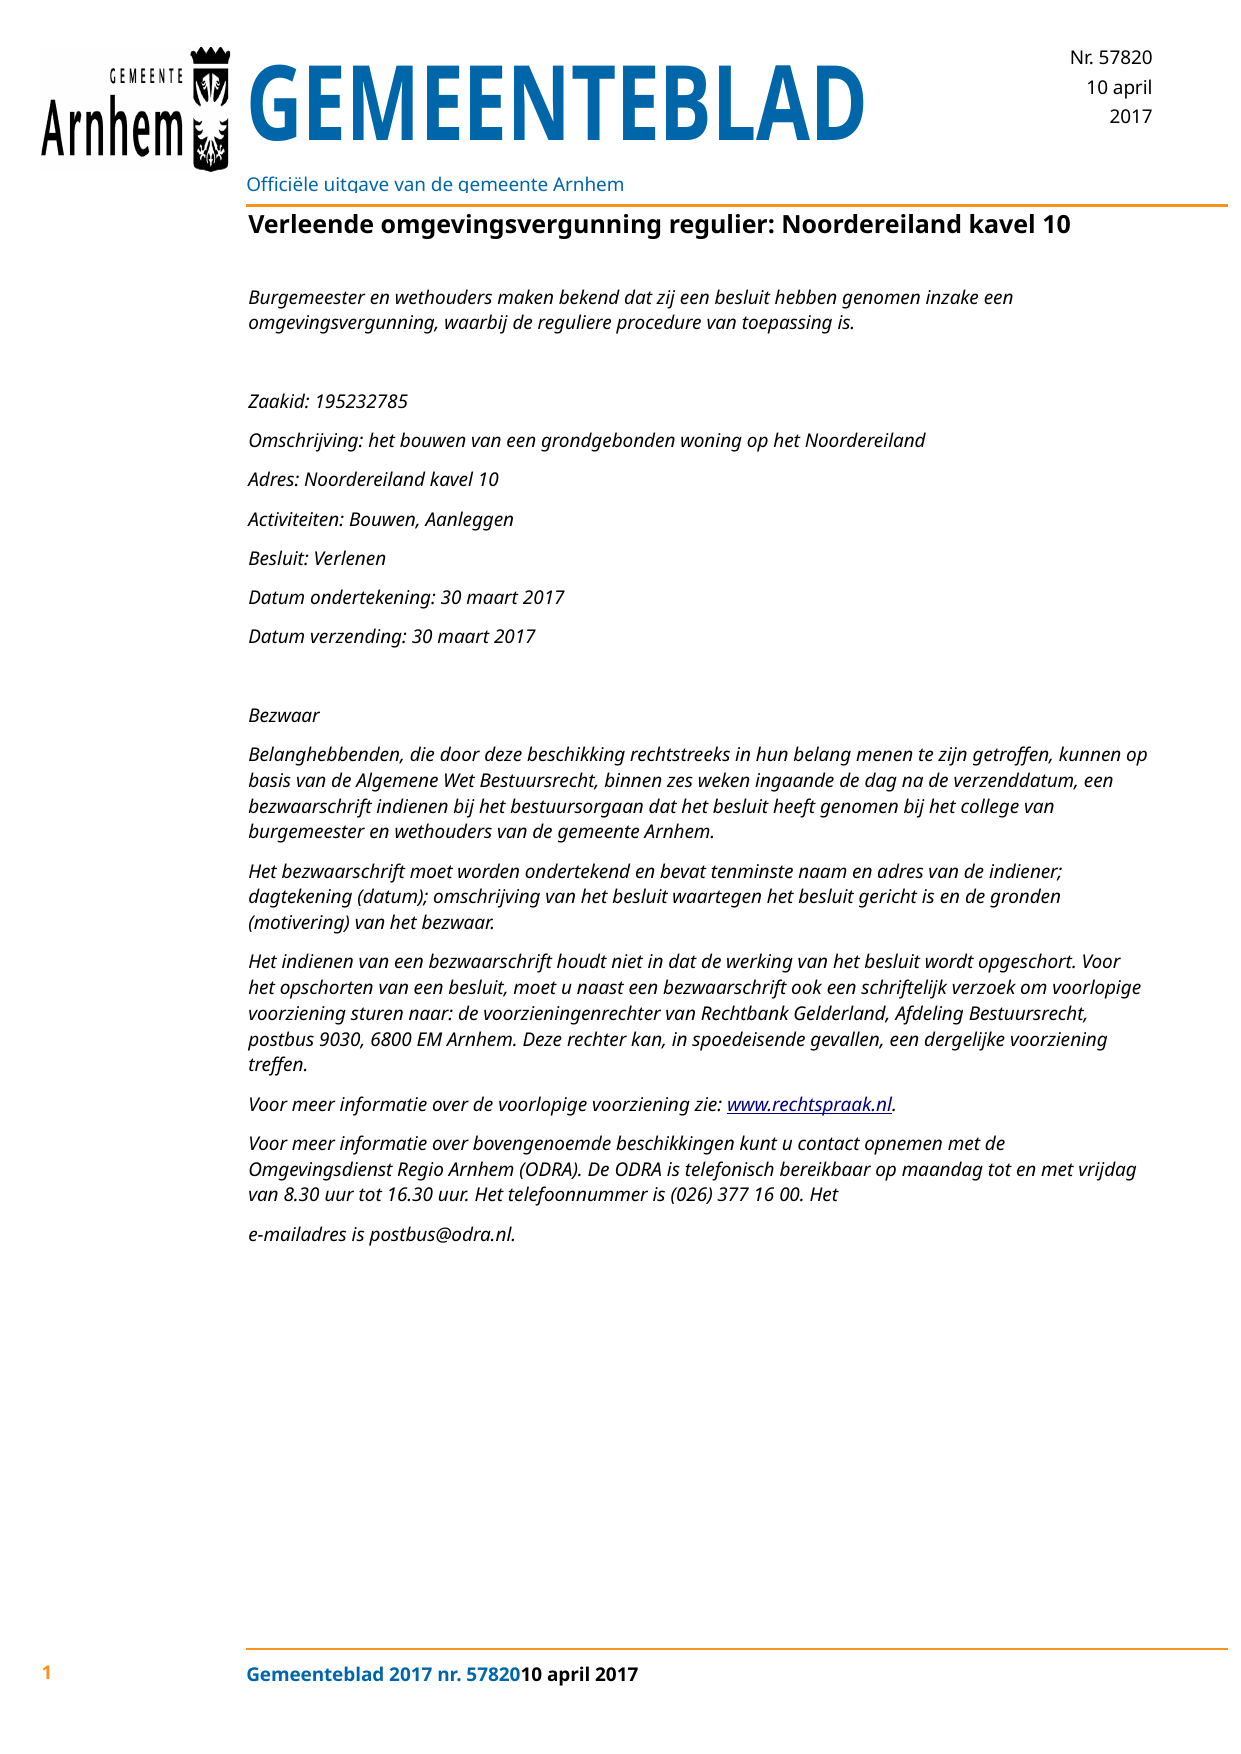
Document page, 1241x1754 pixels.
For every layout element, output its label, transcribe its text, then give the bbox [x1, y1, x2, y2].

text Het indienen van een bezwaarschrift houdt niet in dat de werking van het besluit wordt opgeschort. Voor het opschorten van een besluit, moet u naast een bezwaarschrift ook een schriftelijk verzoek om voorlopige voorziening sturen naar: de voorzieningenrechter van Rechtbank Gelderland, Afdeling Bestuursrecht, postbus 9030, 6800 EM Arnhem. Deze rechter kan, in spoedeisende gevallen, een dergelijke voorziening treffen. [248, 949, 1152, 1077]
text Datum verzending: 30 maart 2017 [248, 624, 1152, 649]
text Burgemeester en wethouders maken bekend dat zij een besluit hebben genomen inzake een omgevingsvergunning, waarbij de reguliere procedure van toepassing is. [248, 284, 1152, 335]
text e-mailadres is postbus@odra.nl. [248, 1221, 1152, 1247]
text Bezwaar [248, 702, 1152, 728]
text Activiteiten: Bouwen, Aanleggen [248, 506, 1152, 532]
text Besluit: Verlenen [248, 545, 1152, 571]
text Voor meer informatie over de voorlopige voorziening zie: www.rechtspraak.nl. [248, 1091, 1152, 1117]
text Datum ondertekening: 30 maart 2017 [248, 584, 1152, 610]
text Adres: Noordereiland kavel 10 [248, 467, 1152, 492]
text Belanghebbenden, die door deze beschikking rechtstreeks in hun belang menen te zijn getroffen, kunnen op basis van de Algemene Wet Bestuursrecht, binnen zes weken ingaande de dag na de verzenddatum, een bezwaarschrift indienen bij het bestuursorgaan dat het besluit heeft genomen bij het college van burgemeester en wethouders van de gemeente Arnhem. [248, 742, 1152, 844]
text Voor meer informatie over bovengenoemde beschikkingen kunt u contact opnemen met de Omgevingsdienst Regio Arnhem (ODRA). De ODRA is telefonisch bereikbaar op maandag tot en met vrijdag van 8.30 uur tot 16.30 uur. Het telefoonnummer is (026) 377 16 00. Het [248, 1130, 1152, 1207]
text Verleende omgevingsvergunning regulier: Noordereiland kavel 10 [248, 207, 1152, 241]
text Het bezwaarschrift moet worden ondertekend en bevat tenminste naam en adres van de indiener; dagtekening (datum); omschrijving van het besluit waartegen het besluit gericht is en de gronden (motivering) van het bezwaar. [248, 858, 1152, 935]
text Zaakid: 195232785 [248, 388, 1152, 414]
text Omschrijving: het bouwen van een grondgebonden woning op het Noordereiland [248, 427, 1152, 453]
picture [41, 47, 231, 172]
